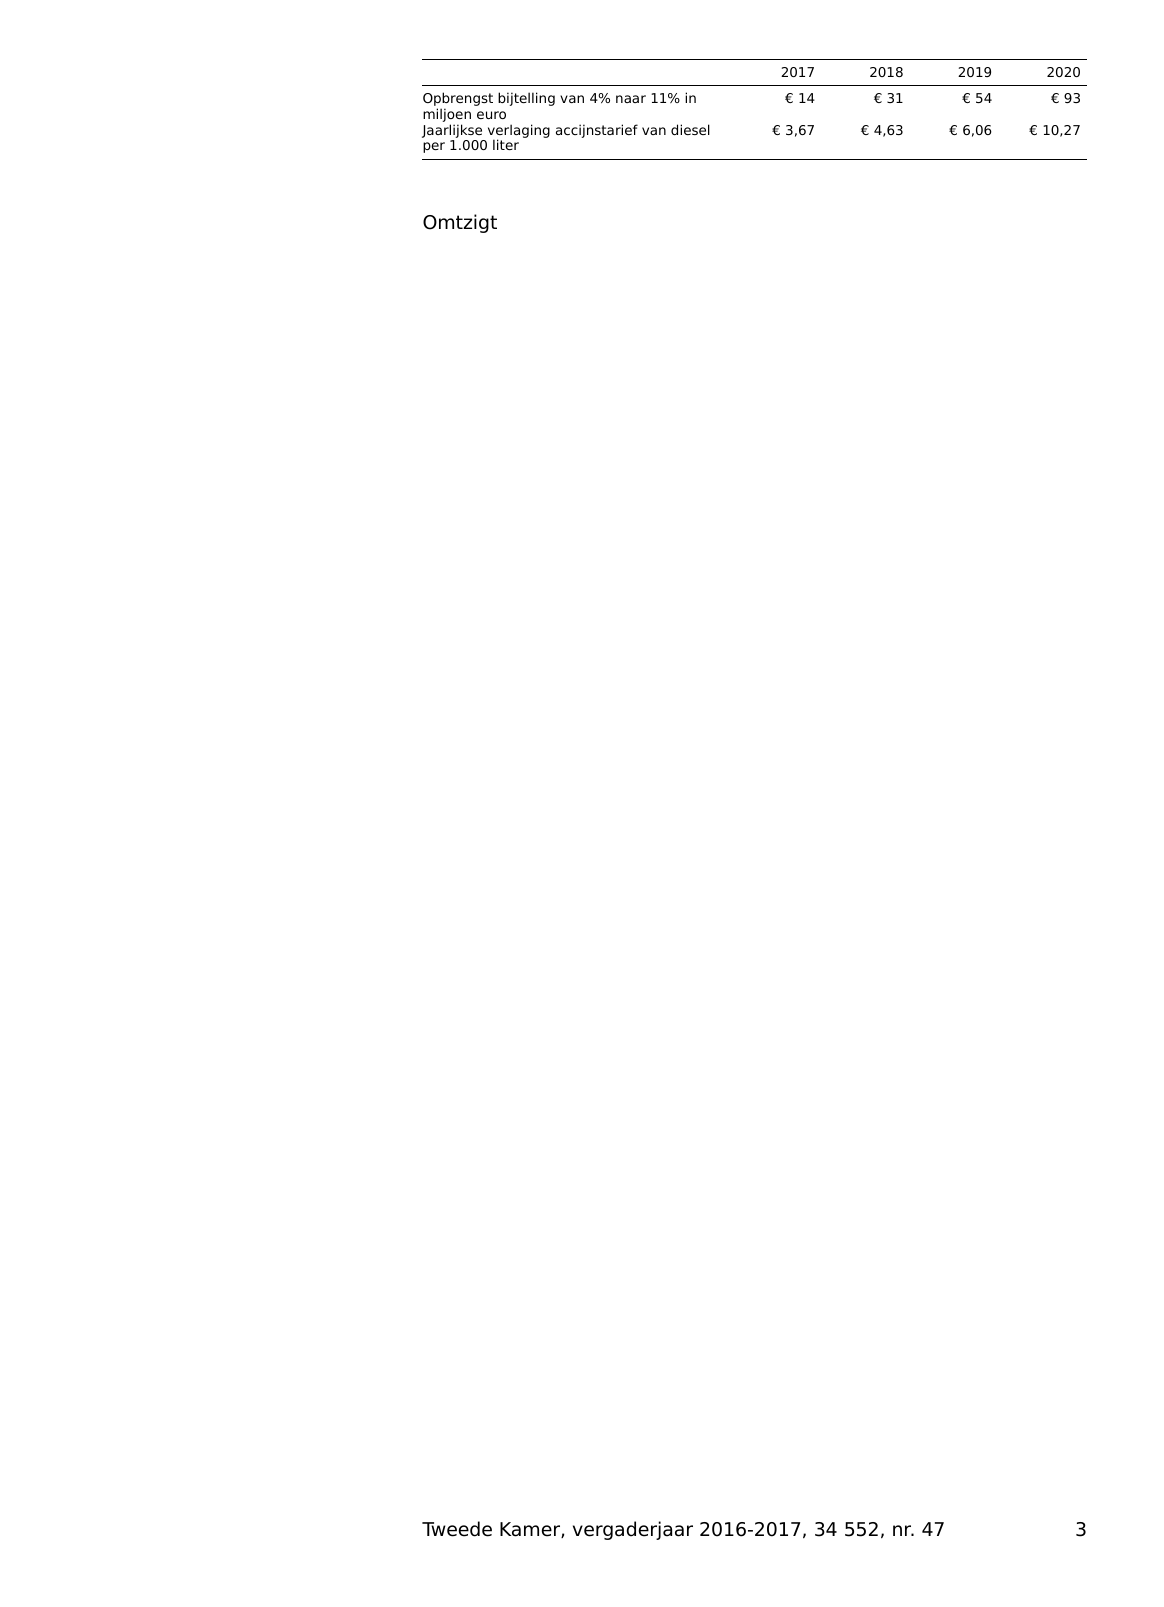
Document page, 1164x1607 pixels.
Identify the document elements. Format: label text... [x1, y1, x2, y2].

table_header 2019 [910, 60, 998, 85]
table_cell Opbrengst bijtelling van 4% naar 11% in miljoen euro [422, 86, 732, 122]
table_cell € 10,27 [998, 123, 1087, 158]
table_cell € 54 [910, 86, 998, 122]
table_cell € 31 [821, 86, 909, 122]
table_cell Jaarlijkse verlaging accijnstarief van diesel per 1.000 liter [422, 123, 732, 158]
table_header 2020 [998, 60, 1087, 85]
table_cell € 14 [732, 86, 821, 122]
table_cell € 3,67 [732, 123, 821, 158]
table_cell € 4,63 [821, 123, 909, 158]
table_header 2017 [732, 60, 821, 85]
table_header 2018 [821, 60, 909, 85]
table_cell € 6,06 [910, 123, 998, 158]
table_cell € 93 [998, 86, 1087, 122]
table_header [422, 60, 732, 85]
text Omtzigt [422, 189, 1087, 233]
